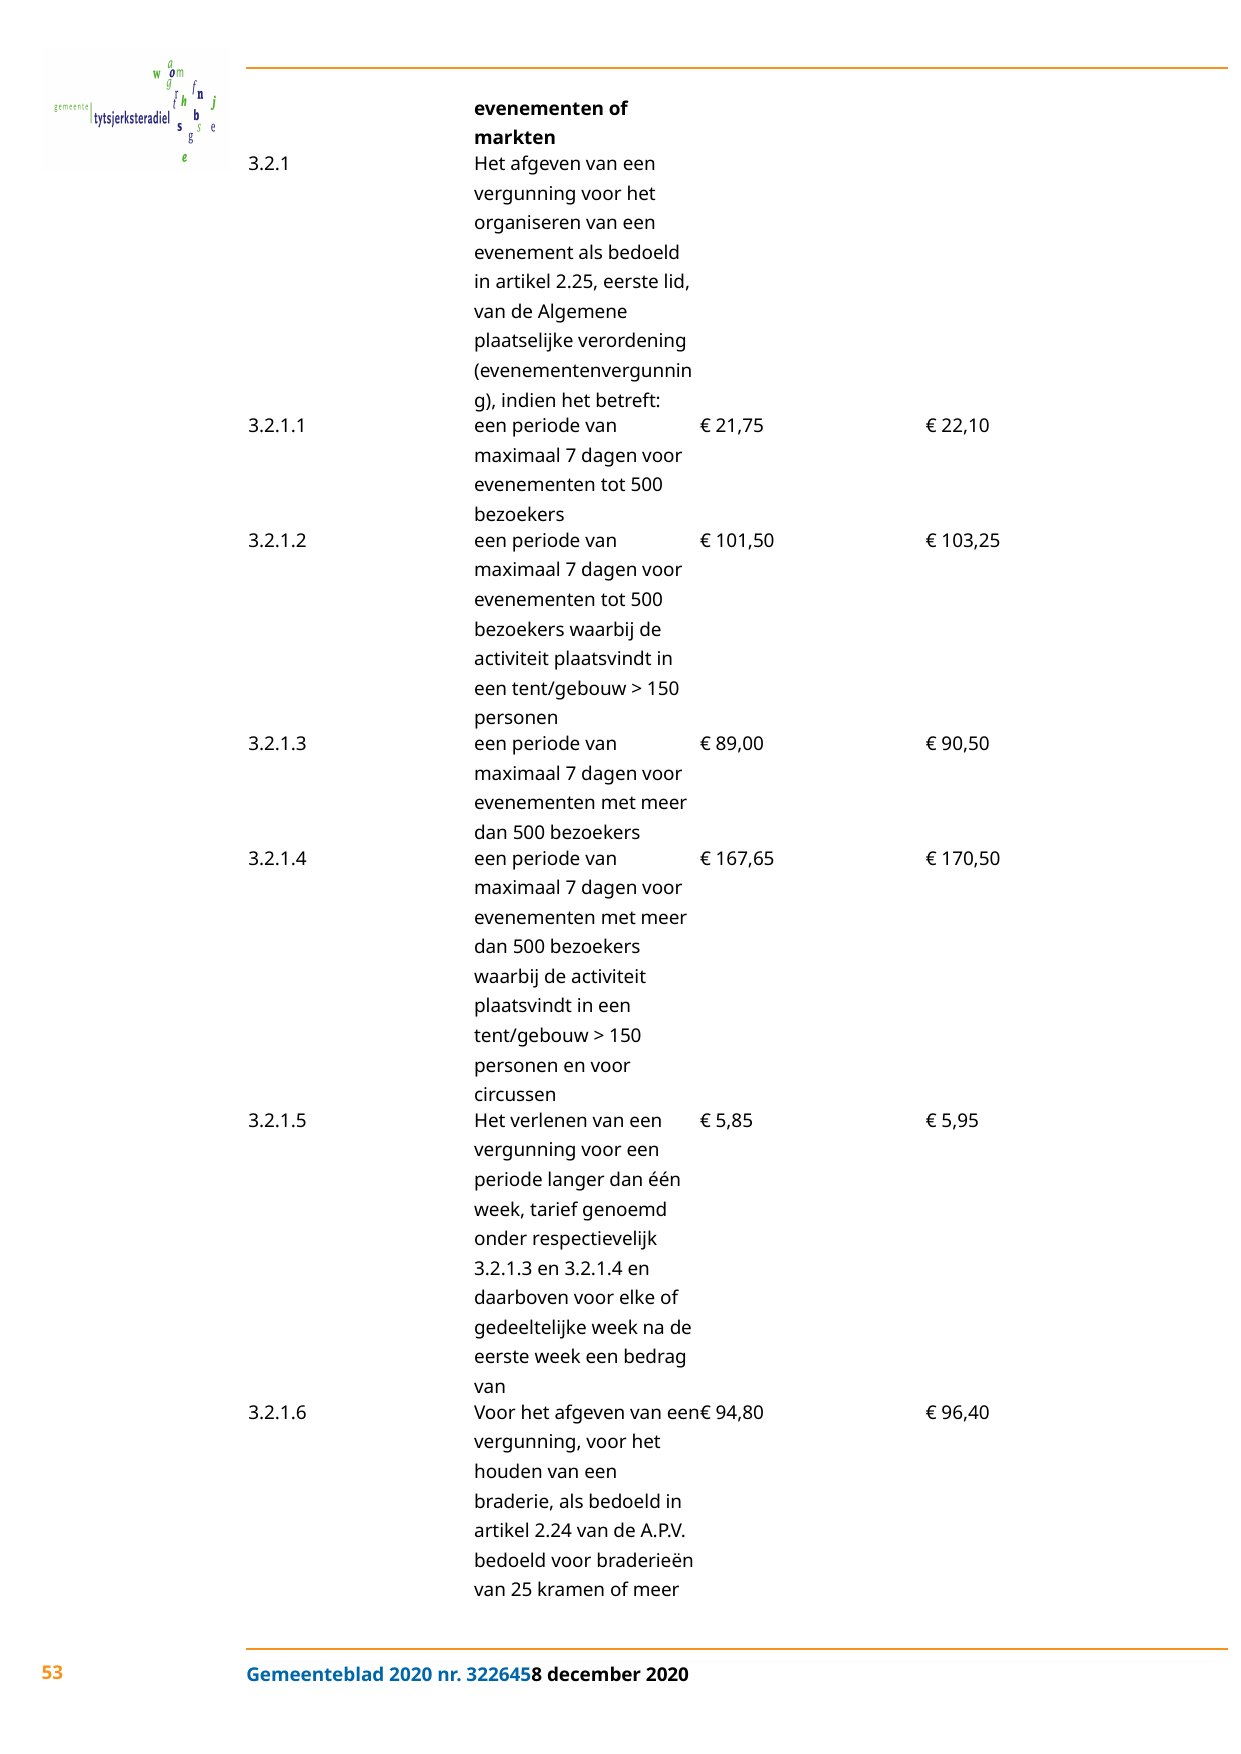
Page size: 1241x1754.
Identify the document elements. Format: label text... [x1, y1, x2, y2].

table_cell [700, 150, 926, 412]
table_cell evenementen of markten [474, 95, 700, 150]
table_cell € 101,50 [700, 527, 926, 730]
table_cell € 167,65 [700, 845, 926, 1107]
table_cell 3.2.1.4 [248, 845, 474, 1107]
table_cell 3.2.1.5 [248, 1107, 474, 1399]
table_cell [926, 95, 1152, 150]
table_cell een periode van maximaal 7 dagen voor evenementen tot 500 bezoekers [474, 413, 700, 527]
table_cell Voor het afgeven van een vergunning, voor het houden van een braderie, als bedoeld in artikel 2.24 van de A.P.V. bedoeld voor braderieën van 25 kramen of meer [474, 1399, 700, 1602]
table_cell [248, 95, 474, 150]
table_cell € 96,40 [926, 1399, 1152, 1602]
table_cell [926, 150, 1152, 412]
table_cell € 89,00 [700, 730, 926, 845]
table_cell € 22,10 [926, 413, 1152, 527]
picture [41, 47, 231, 172]
table_cell Het afgeven van een vergunning voor het organiseren van een evenement als bedoeld in artikel 2.25, eerste lid, van de Algemene plaatselijke verordening (evenementenvergunning), indien het betreft: [474, 150, 700, 412]
table_cell een periode van maximaal 7 dagen voor evenementen met meer dan 500 bezoekers [474, 730, 700, 845]
table_cell Het verlenen van een vergunning voor een periode langer dan één week, tarief genoemd onder respectievelijk 3.2.1.3 en 3.2.1.4 en daarboven voor elke of gedeeltelijke week na de eerste week een bedrag van [474, 1107, 700, 1399]
table_cell 3.2.1.2 [248, 527, 474, 730]
table_cell € 170,50 [926, 845, 1152, 1107]
table_cell € 5,95 [926, 1107, 1152, 1399]
table_cell € 21,75 [700, 413, 926, 527]
table_cell € 90,50 [926, 730, 1152, 845]
table_cell [700, 95, 926, 150]
table_cell een periode van maximaal 7 dagen voor evenementen met meer dan 500 bezoekers waarbij de activiteit plaatsvindt in een tent/gebouw > 150 personen en voor circussen [474, 845, 700, 1107]
table_cell € 5,85 [700, 1107, 926, 1399]
table_cell € 94,80 [700, 1399, 926, 1602]
table_cell 3.2.1.3 [248, 730, 474, 845]
table_cell € 103,25 [926, 527, 1152, 730]
table_cell 3.2.1.6 [248, 1399, 474, 1602]
table_cell 3.2.1 [248, 150, 474, 412]
table_cell een periode van maximaal 7 dagen voor evenementen tot 500 bezoekers waarbij de activiteit plaatsvindt in een tent/gebouw > 150 personen [474, 527, 700, 730]
table_cell 3.2.1.1 [248, 413, 474, 527]
